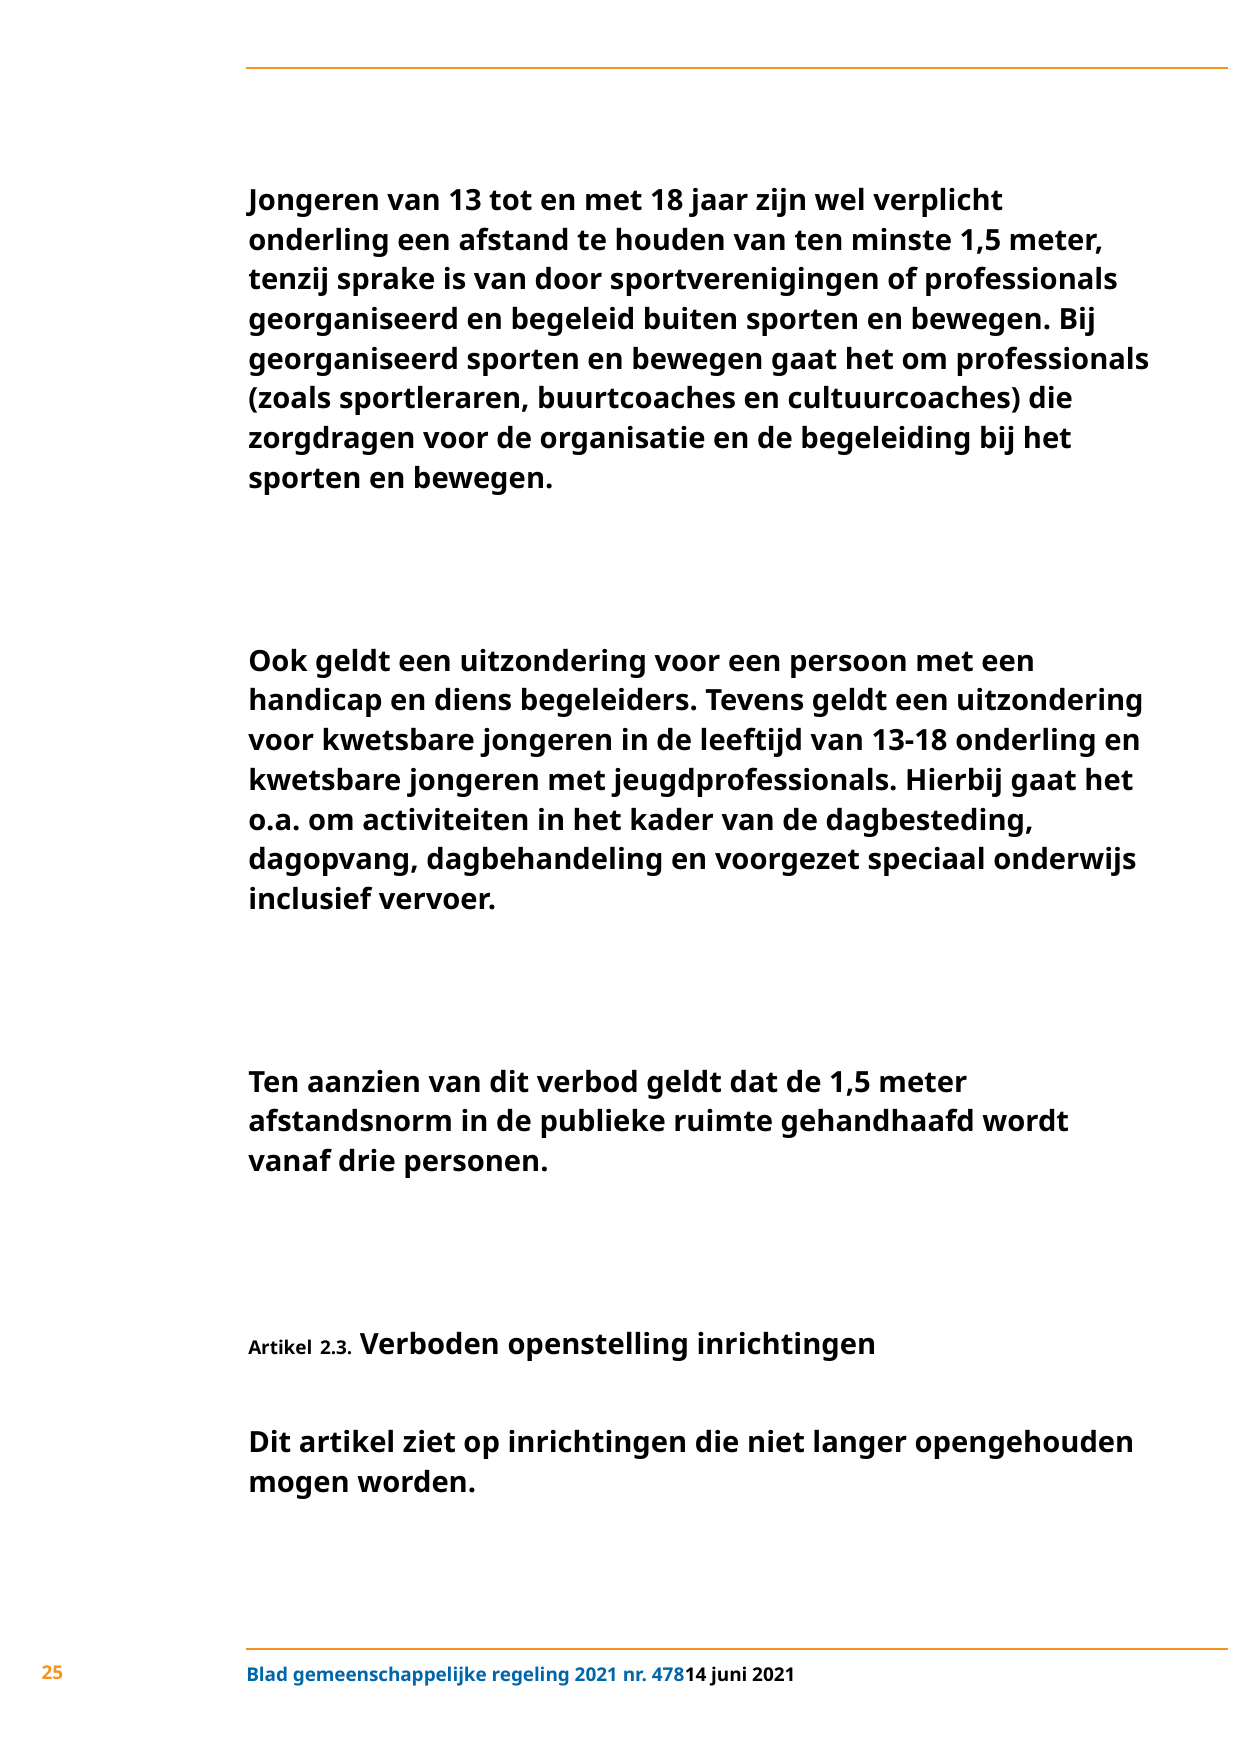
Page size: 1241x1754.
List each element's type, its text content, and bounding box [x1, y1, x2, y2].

picture [41, 47, 231, 172]
text Artikel 2.3. Verboden openstelling inrichtingen [248, 1323, 1152, 1363]
text Jongeren van 13 tot en met 18 jaar zijn wel verplicht onderling een afstand te houden van ten minste 1,5 meter, tenzij sprake is van door sportverenigingen of professionals georganiseerd en begeleid buiten sporten en bewegen. Bij georganiseerd sporten en bewegen gaat het om professionals (zoals sportleraren, buurtcoaches en cultuurcoaches) die zorgdragen voor de organisatie en de begeleiding bij het sporten en bewegen. [248, 179, 1152, 497]
text Ook geldt een uitzondering voor een persoon met een handicap en diens begeleiders. Tevens geldt een uitzondering voor kwetsbare jongeren in de leeftijd van 13-18 onderling en kwetsbare jongeren met jeugdprofessionals. Hierbij gaat het o.a. om activiteiten in het kader van de dagbesteding, dagopvang, dagbehandeling en voorgezet speciaal onderwijs inclusief vervoer. [248, 640, 1152, 918]
text Dit artikel ziet op inrichtingen die niet langer opengehouden mogen worden. [248, 1422, 1152, 1501]
text Ten aanzien van dit verbod geldt dat de 1,5 meter afstandsnorm in de publieke ruimte gehandhaafd wordt vanaf drie personen. [248, 1061, 1152, 1180]
